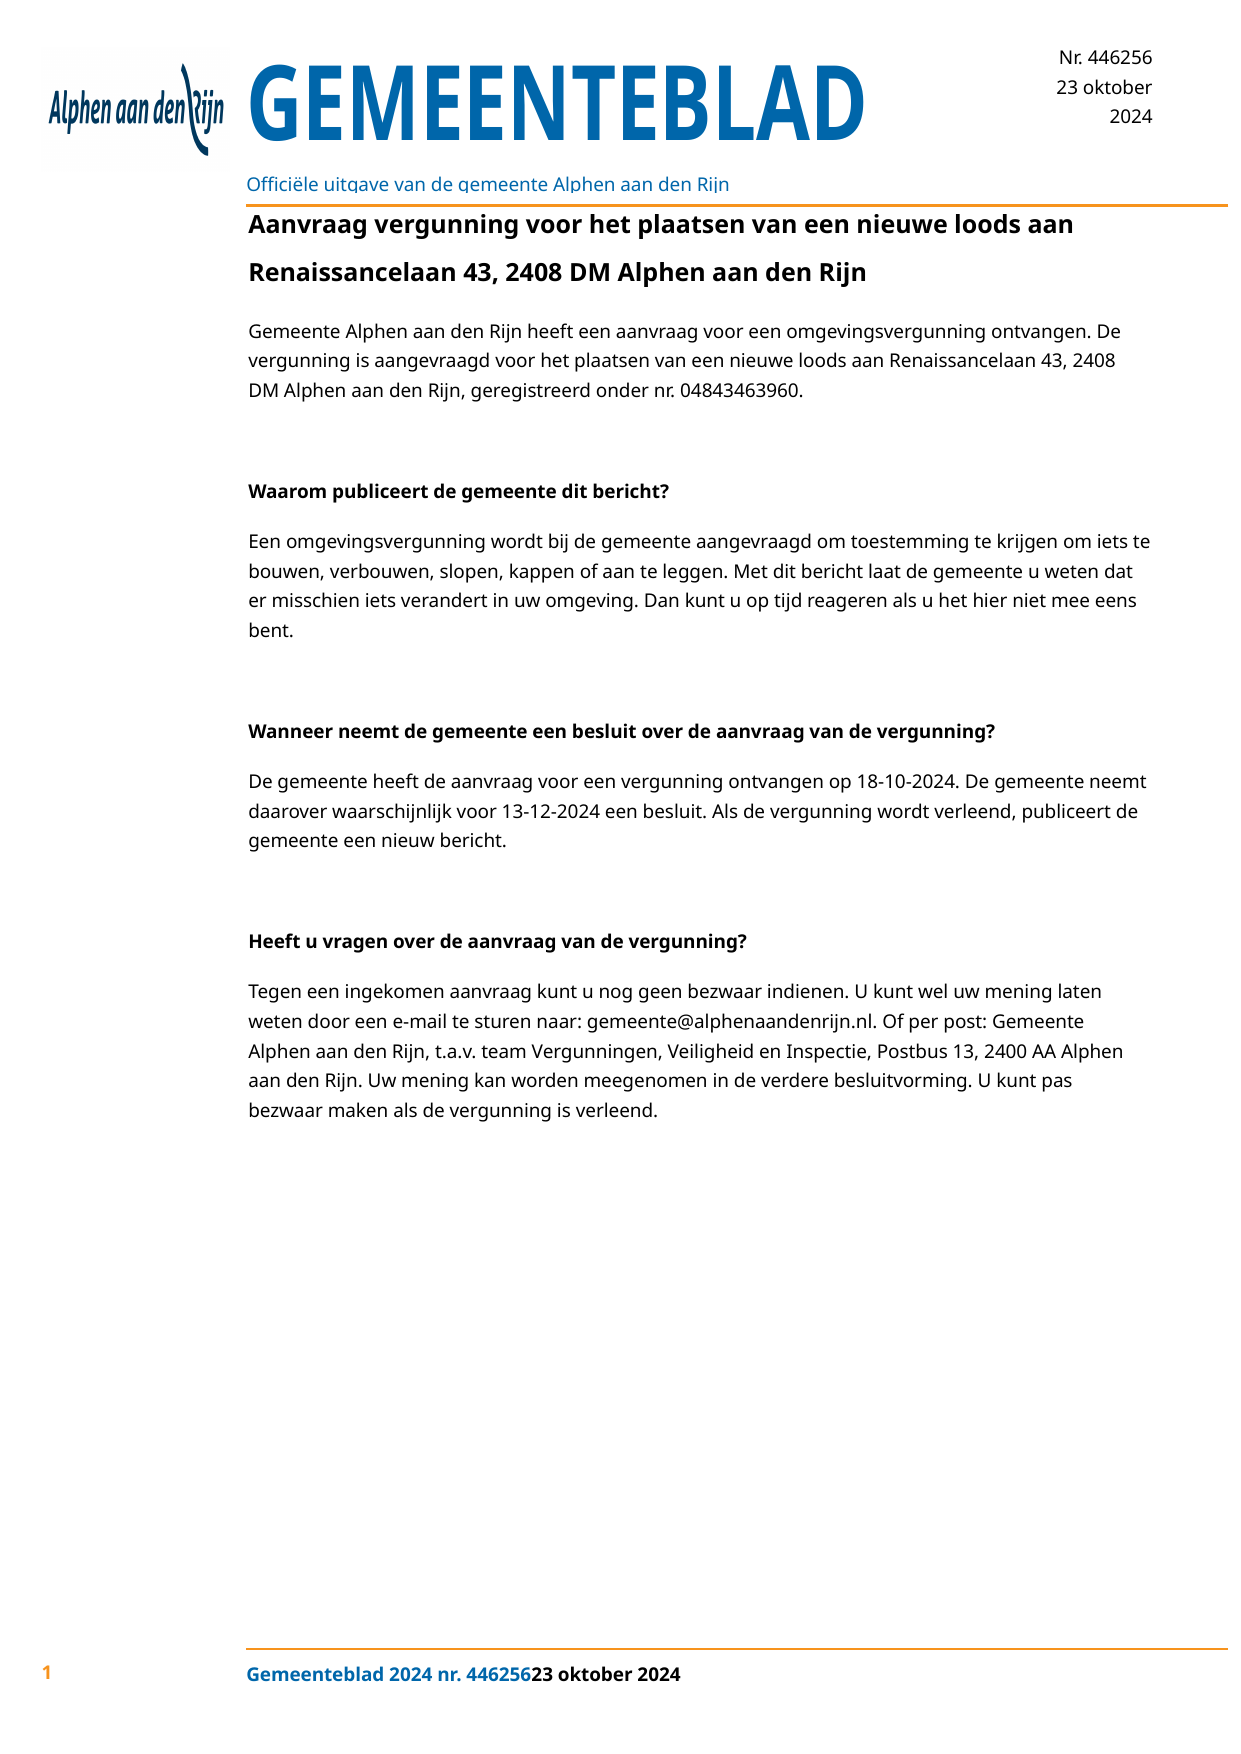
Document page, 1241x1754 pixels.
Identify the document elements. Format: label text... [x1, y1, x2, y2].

text De gemeente heeft de aanvraag voor een vergunning ontvangen op 18-10-2024. De gemeente neemt daarover waarschijnlijk voor 13-12-2024 een besluit. Als de vergunning wordt verleend, publiceert de gemeente een nieuw bericht. [248, 768, 1152, 853]
text Tegen een ingekomen aanvraag kunt u nog geen bezwaar indienen. U kunt wel uw mening laten weten door een e-mail te sturen naar: gemeente@alphenaandenrijn.nl. Of per post: Gemeente Alphen aan den Rijn, t.a.v. team Vergunningen, Veiligheid en Inspectie, Postbus 13, 2400 AA Alphen aan den Rijn. Uw mening kan worden meegenomen in de verdere besluitvorming. U kunt pas bezwaar maken als de vergunning is verleend. [248, 979, 1152, 1123]
text Gemeente Alphen aan den Rijn heeft een aanvraag voor een omgevingsvergunning ontvangen. De vergunning is aangevraagd voor het plaatsen van een nieuwe loods aan Renaissancelaan 43, 2408 DM Alphen aan den Rijn, geregistreerd onder nr. 04843463960. [248, 318, 1152, 403]
picture [41, 47, 231, 172]
text Waarom publiceert de gemeente dit bericht? [248, 478, 1152, 504]
text Heeft u vragen over de aanvraag van de vergunning? [248, 928, 1152, 954]
text Een omgevingsvergunning wordt bij de gemeente aangevraagd om toestemming te krijgen om iets te bouwen, verbouwen, slopen, kappen of aan te leggen. Met dit bericht laat de gemeente u weten dat er misschien iets verandert in uw omgeving. Dan kunt u op tijd reageren als u het hier niet mee eens bent. [248, 528, 1152, 643]
text Aanvraag vergunning voor het plaatsen van een nieuwe loods aan Renaissancelaan 43, 2408 DM Alphen aan den Rijn [248, 207, 1152, 288]
text Wanneer neemt de gemeente een besluit over de aanvraag van de vergunning? [248, 718, 1152, 744]
